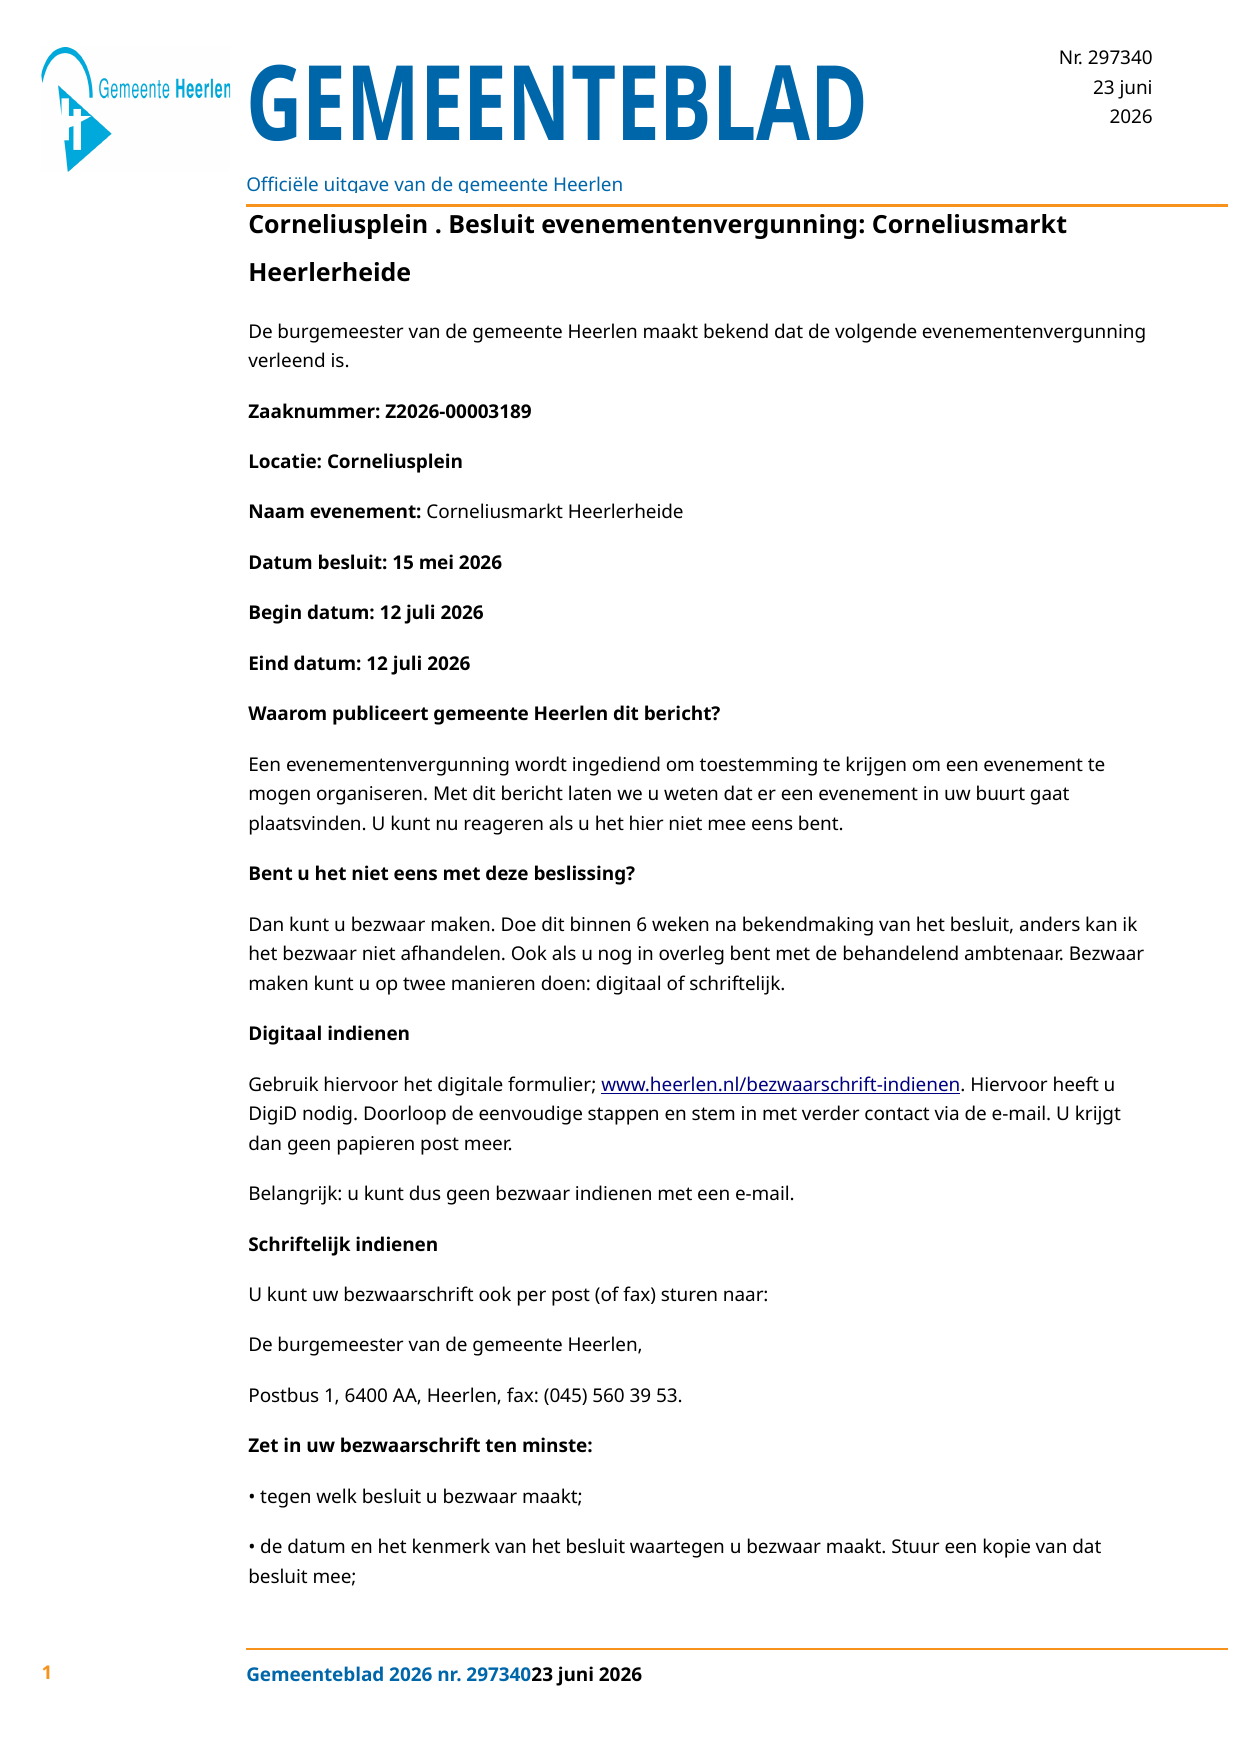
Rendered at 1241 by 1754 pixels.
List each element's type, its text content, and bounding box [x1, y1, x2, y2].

picture [41, 47, 59, 70]
text Postbus 1, 6400 AA, Heerlen, fax: (045) 560 39 53. [248, 1382, 1152, 1408]
text Begin datum: 12 juli 2026 [248, 599, 1152, 625]
text Eind datum: 12 juli 2026 [248, 650, 1152, 676]
text Belangrijk: u kunt dus geen bezwaar indienen met een e-mail. [248, 1180, 1152, 1206]
picture [41, 47, 231, 172]
text Schriftelijk indienen [248, 1231, 1152, 1257]
text Waarom publiceert gemeente Heerlen dit bericht? [248, 700, 1152, 726]
text Een evenementenvergunning wordt ingediend om toestemming te krijgen om een evenement te mogen organiseren. Met dit bericht laten we u weten dat er een evenement in uw buurt gaat plaatsvinden. U kunt nu reageren als u het hier niet mee eens bent. [248, 751, 1152, 836]
text Zaaknummer: Z2026-00003189 [248, 398, 1152, 424]
text Bent u het niet eens met deze beslissing? [248, 860, 1152, 886]
text Locatie: Corneliusplein [248, 448, 1152, 474]
text De burgemeester van de gemeente Heerlen maakt bekend dat de volgende evenementenvergunning verleend is. [248, 318, 1152, 373]
text Digitaal indienen [248, 1020, 1152, 1046]
text • tegen welk besluit u bezwaar maakt; [248, 1483, 1152, 1509]
text Gebruik hiervoor het digitale formulier; www.heerlen.nl/bezwaarschrift-indienen. Hiervoor heeft u DigiD nodig. Doorloop de eenvoudige stappen en stem in met verder contact via de e-mail. U krijgt dan geen papieren post meer. [248, 1071, 1152, 1156]
text U kunt uw bezwaarschrift ook per post (of fax) sturen naar: [248, 1281, 1152, 1307]
text Corneliusplein . Besluit evenementenvergunning: Corneliusmarkt Heerlerheide [248, 207, 1152, 288]
text Naam evenement: Corneliusmarkt Heerlerheide [248, 499, 1152, 524]
text Zet in uw bezwaarschrift ten minste: [248, 1432, 1152, 1458]
text Datum besluit: 15 mei 2026 [248, 549, 1152, 575]
text • de datum en het kenmerk van het besluit waartegen u bezwaar maakt. Stuur een kopie van dat besluit mee; [248, 1533, 1152, 1589]
text Dan kunt u bezwaar maken. Doe dit binnen 6 weken na bekendmaking van het besluit, anders kan ik het bezwaar niet afhandelen. Ook als u nog in overleg bent met de behandelend ambtenaar. Bezwaar maken kunt u op twee manieren doen: digitaal of schriftelijk. [248, 911, 1152, 996]
text De burgemeester van de gemeente Heerlen, [248, 1332, 1152, 1357]
